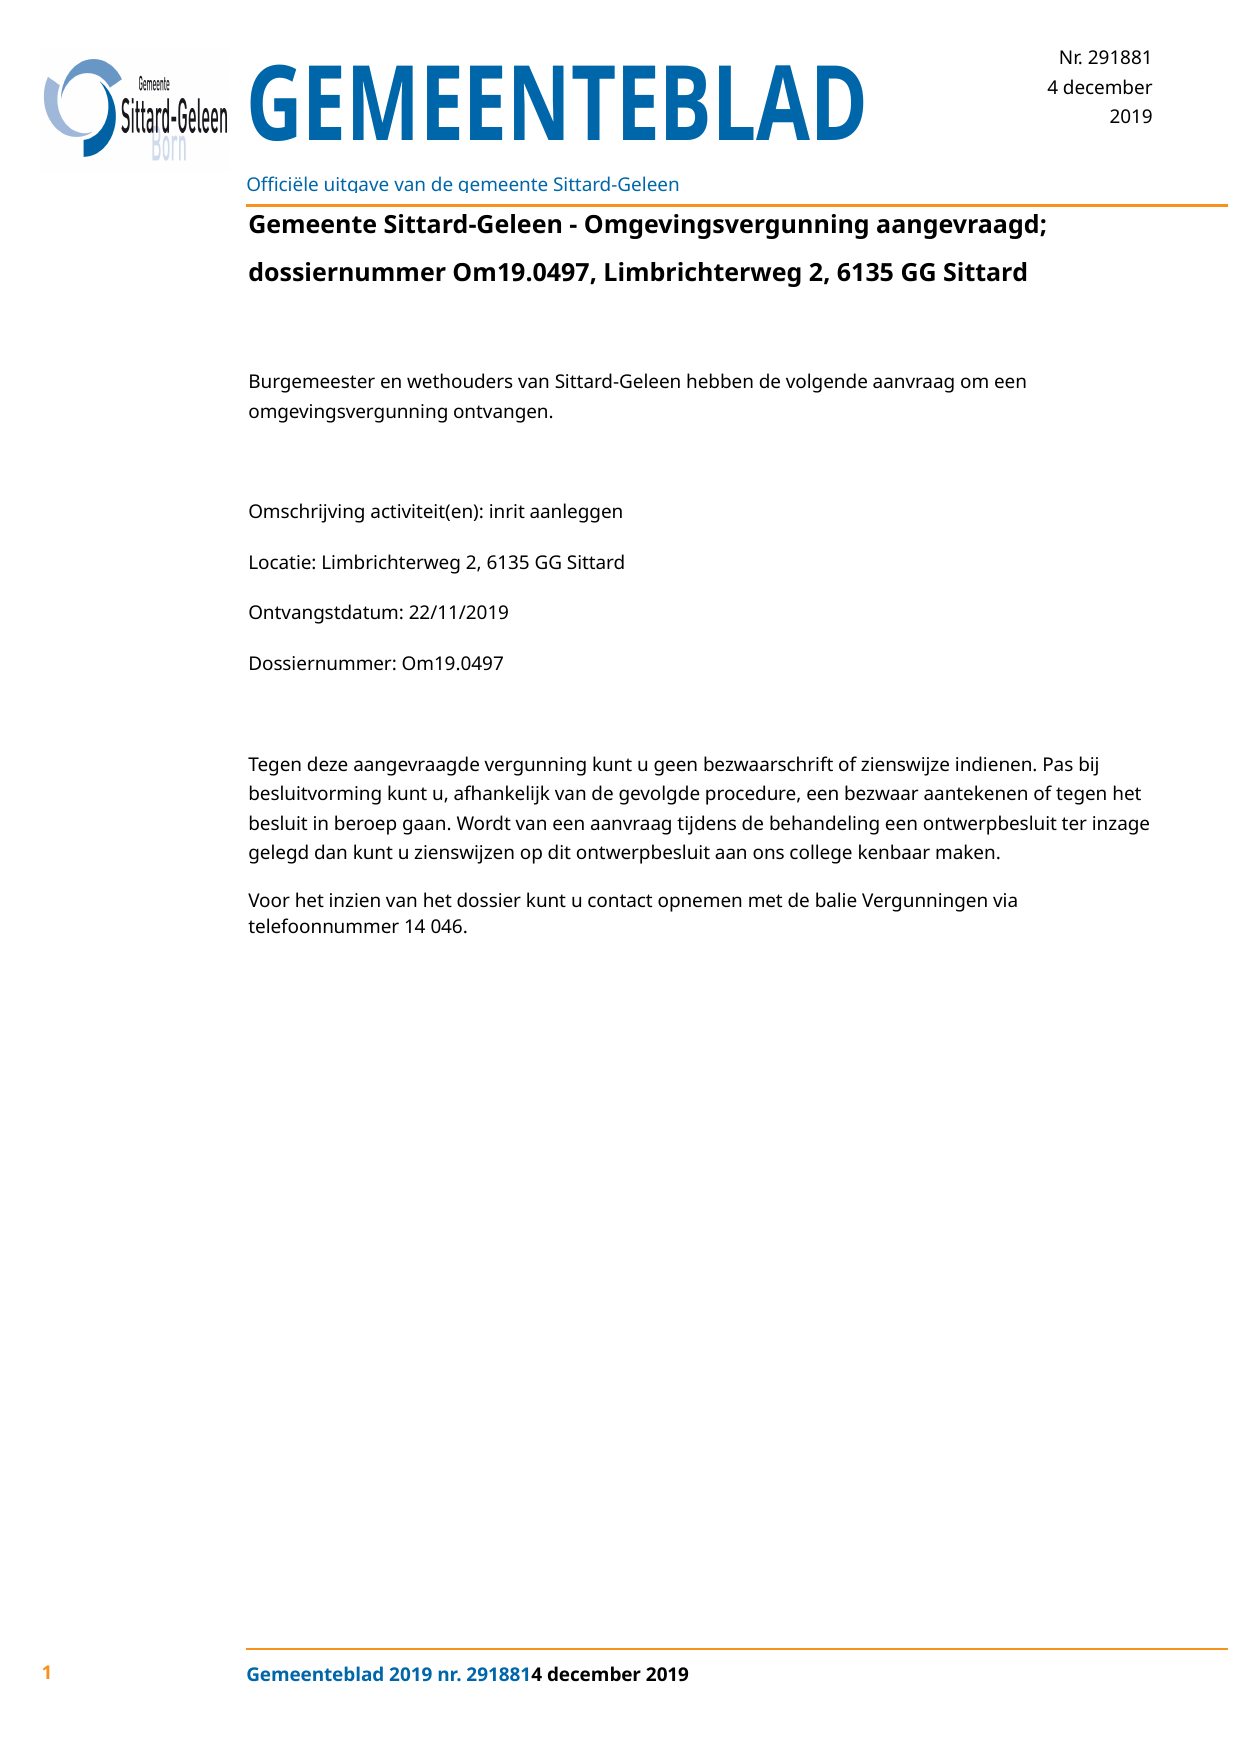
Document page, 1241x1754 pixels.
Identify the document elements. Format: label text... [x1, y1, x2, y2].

text Omschrijving activiteit(en): inrit aanleggen [248, 499, 1152, 524]
text Gemeente Sittard-Geleen - Omgevingsvergunning aangevraagd; dossiernummer Om19.0497, Limbrichterweg 2, 6135 GG Sittard [248, 207, 1152, 288]
text Voor het inzien van het dossier kunt u contact opnemen met de balie Vergunningen via telefoonnummer 14 046. [248, 887, 1152, 939]
text Locatie: Limbrichterweg 2, 6135 GG Sittard [248, 549, 1152, 575]
text Tegen deze aangevraagde vergunning kunt u geen bezwaarschrift of zienswijze indienen. Pas bij besluitvorming kunt u, afhankelijk van de gevolgde procedure, een bezwaar aantekenen of tegen het besluit in beroep gaan. Wordt van een aanvraag tijdens de behandeling een ontwerpbesluit ter inzage gelegd dan kunt u zienswijzen op dit ontwerpbesluit aan ons college kenbaar maken. [248, 751, 1152, 865]
text Burgemeester en wethouders van Sittard-Geleen hebben de volgende aanvraag om een omgevingsvergunning ontvangen. [248, 368, 1152, 424]
text Ontvangstdatum: 22/11/2019 [248, 599, 1152, 625]
picture [41, 47, 231, 172]
text Dossiernummer: Om19.0497 [248, 650, 1152, 676]
